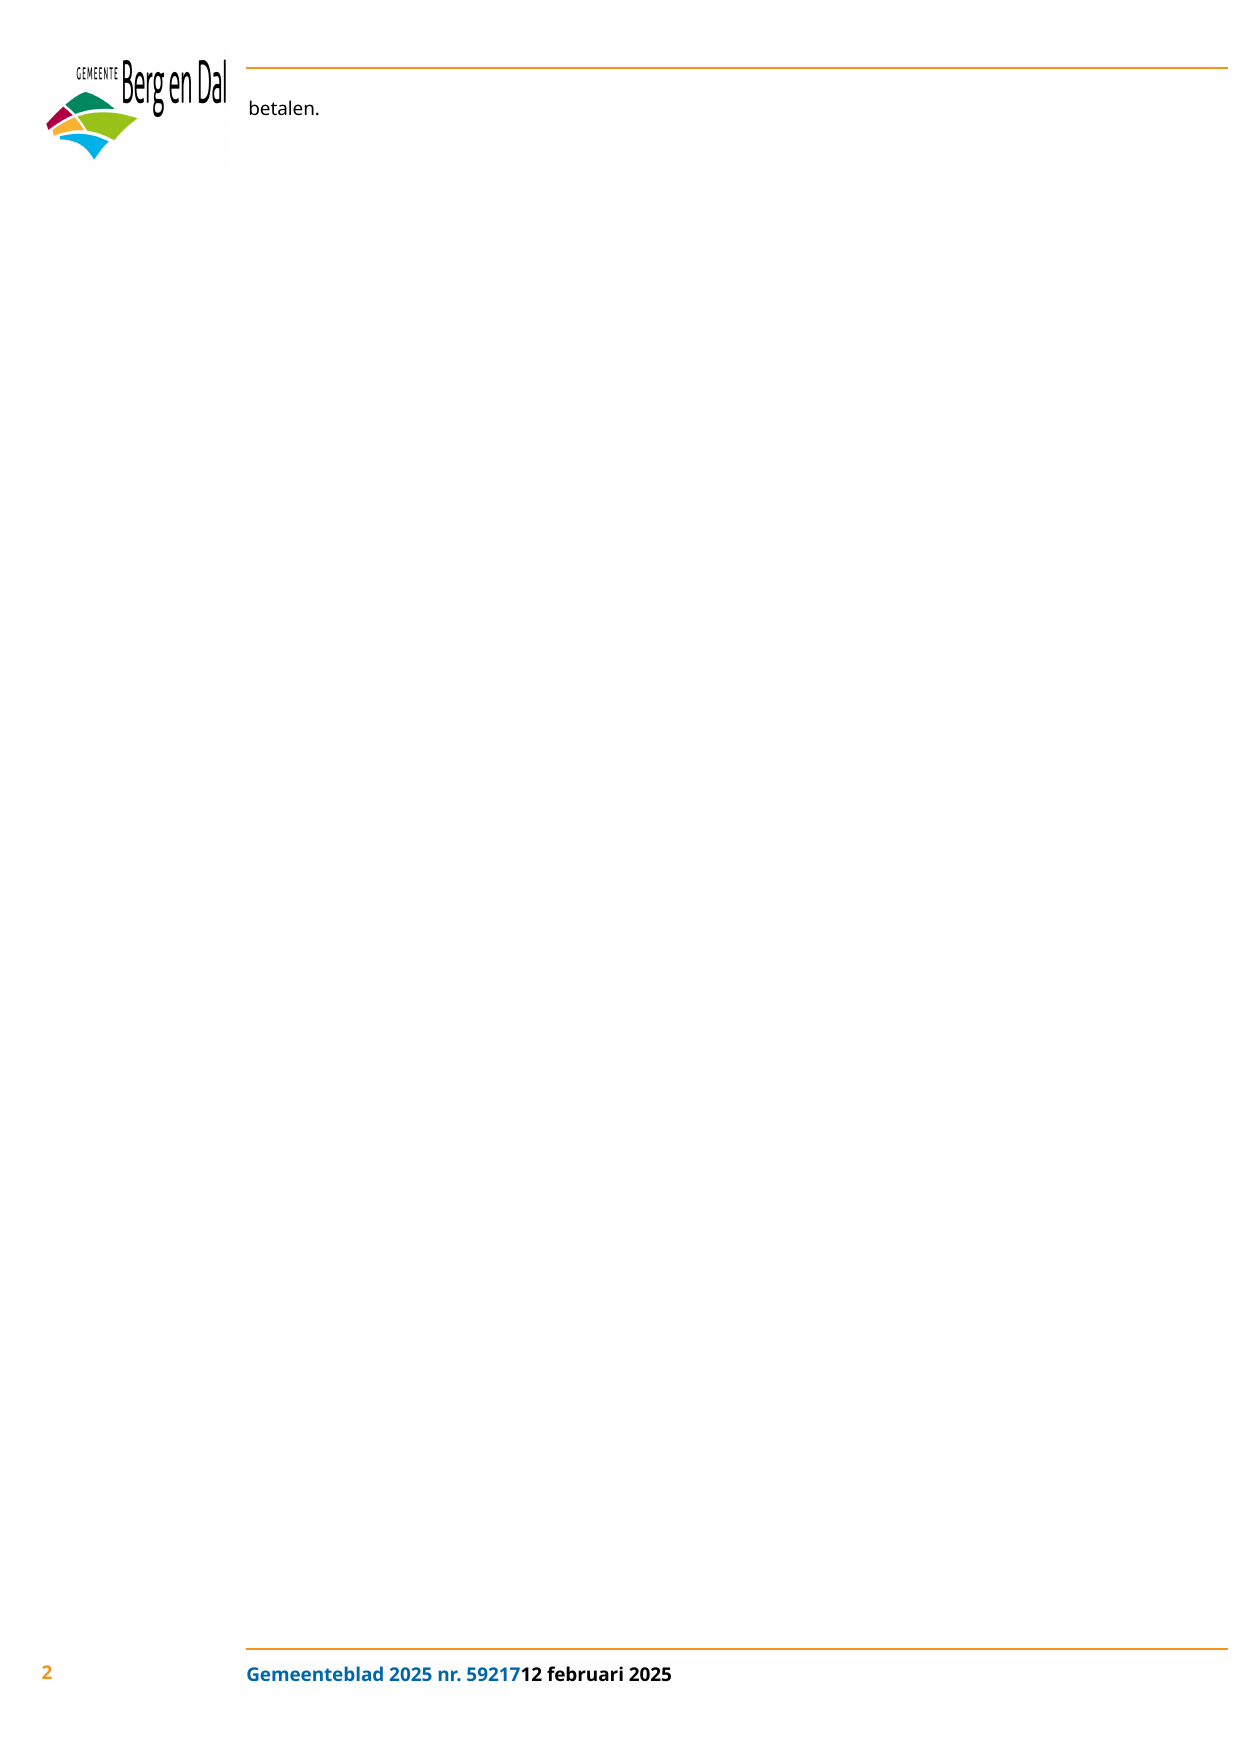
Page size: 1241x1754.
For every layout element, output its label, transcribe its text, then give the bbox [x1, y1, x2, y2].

text betalen. [248, 95, 1152, 121]
picture [41, 47, 231, 172]
